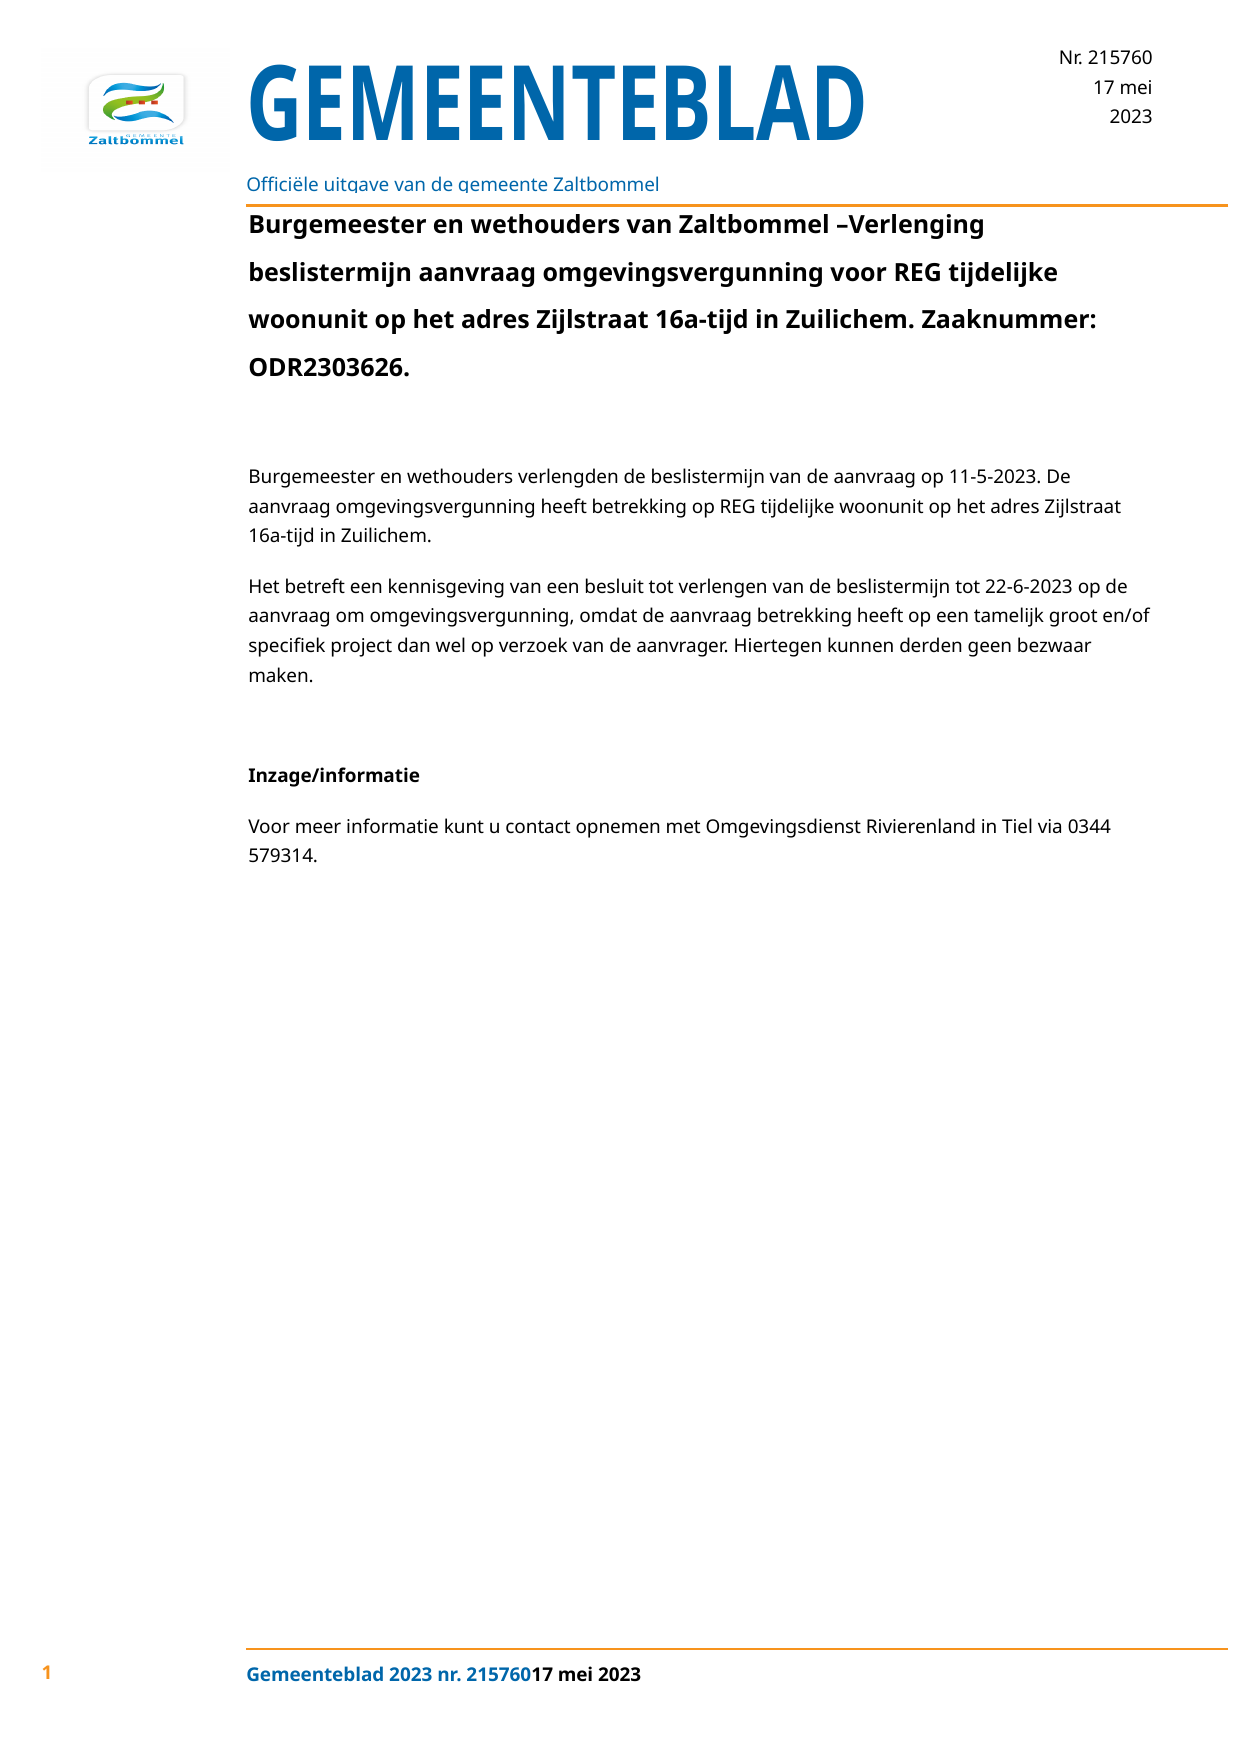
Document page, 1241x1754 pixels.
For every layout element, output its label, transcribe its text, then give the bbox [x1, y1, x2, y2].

text Inzage/informatie [248, 763, 1152, 788]
text Burgemeester en wethouders van Zaltbommel –Verlenging beslistermijn aanvraag omgevingsvergunning voor REG tijdelijke woonunit op het adres Zijlstraat 16a-tijd in Zuilichem. Zaaknummer: ODR2303626. [248, 207, 1152, 384]
picture [41, 47, 231, 172]
text Voor meer informatie kunt u contact opnemen met Omgevingsdienst Rivierenland in Tiel via 0344 579314. [248, 813, 1152, 868]
text Het betreft een kennisgeving van een besluit tot verlengen van de beslistermijn tot 22-6-2023 op de aanvraag om omgevingsvergunning, omdat de aanvraag betrekking heeft op een tamelijk groot en/of specifiek project dan wel op verzoek van de aanvrager. Hiertegen kunnen derden geen bezwaar maken. [248, 573, 1152, 688]
text Burgemeester en wethouders verlengden de beslistermijn van de aanvraag op 11-5-2023. De aanvraag omgevingsvergunning heeft betrekking op REG tijdelijke woonunit op het adres Zijlstraat 16a-tijd in Zuilichem. [248, 463, 1152, 548]
